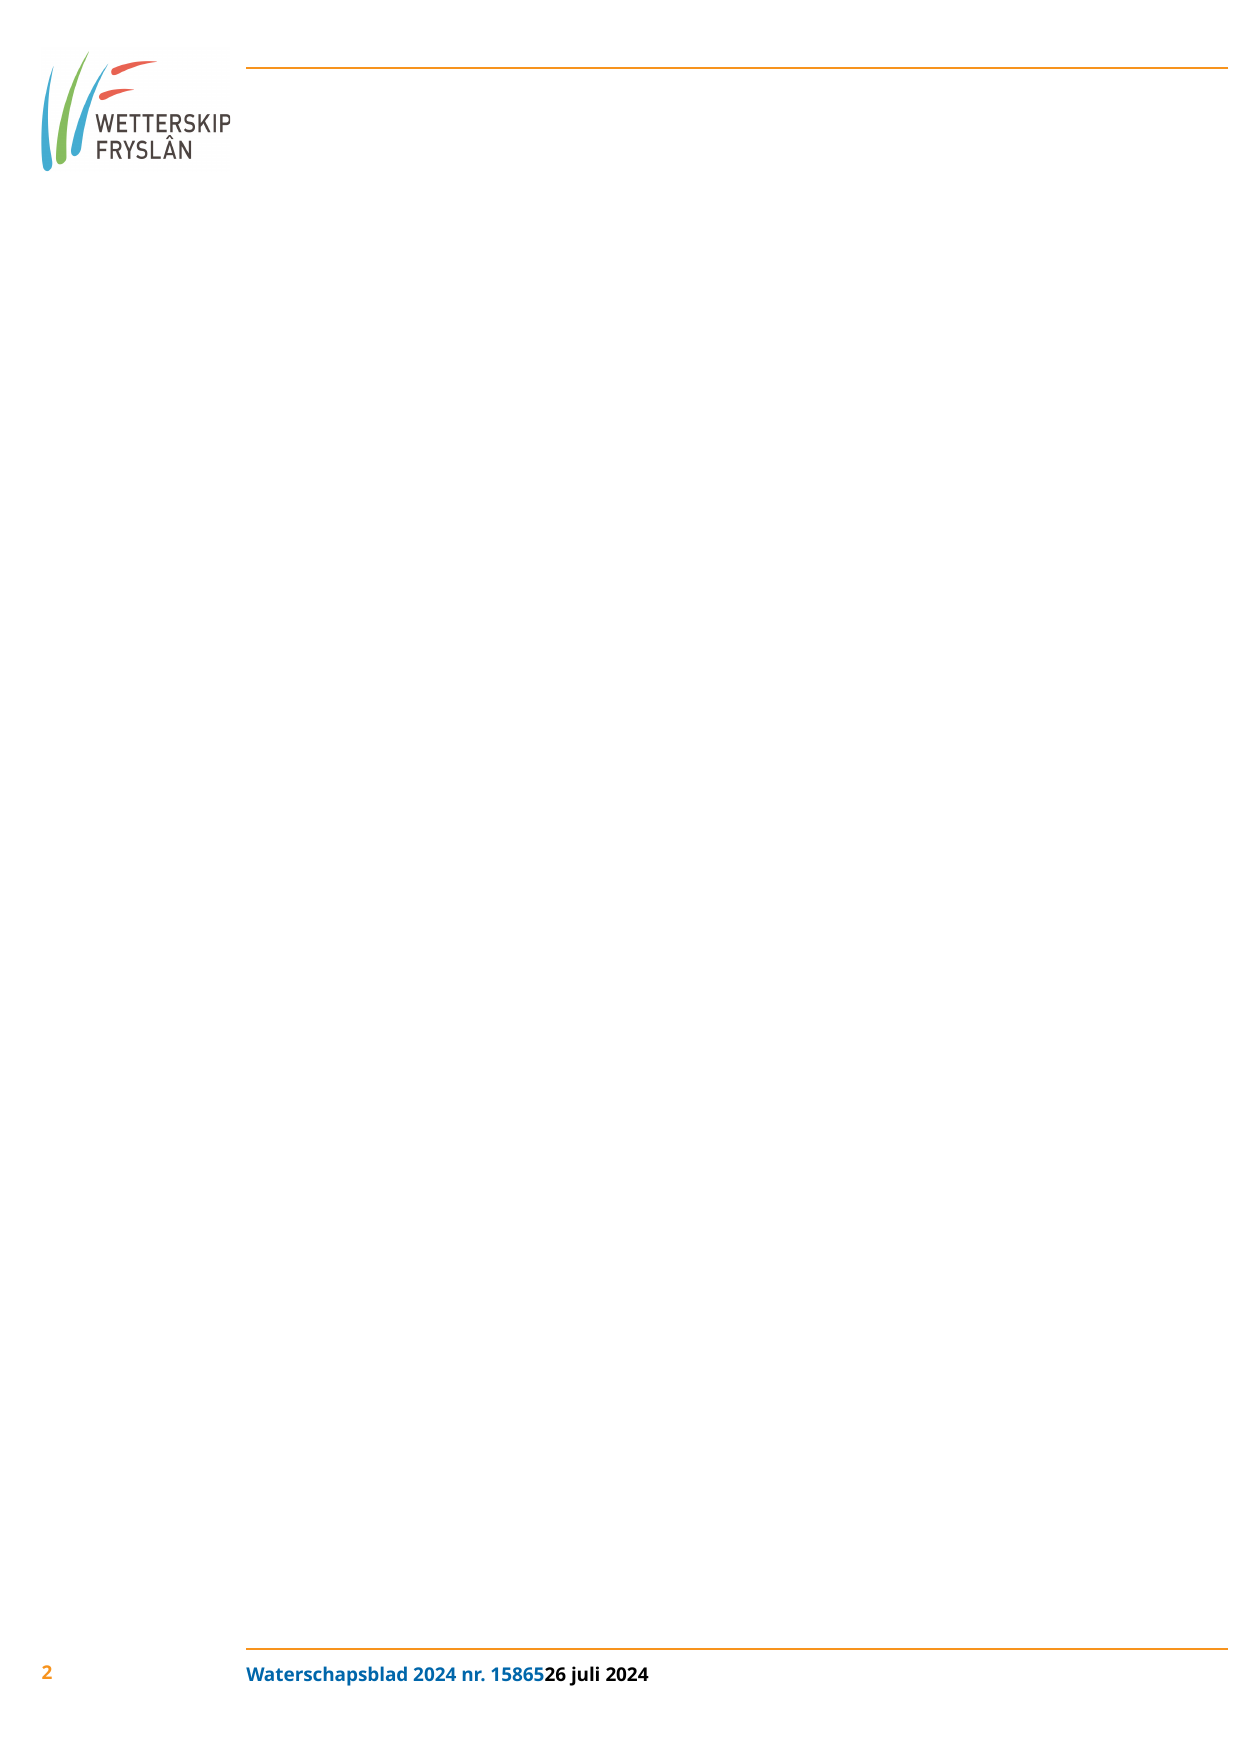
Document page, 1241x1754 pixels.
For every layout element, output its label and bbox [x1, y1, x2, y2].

picture [41, 47, 231, 172]
